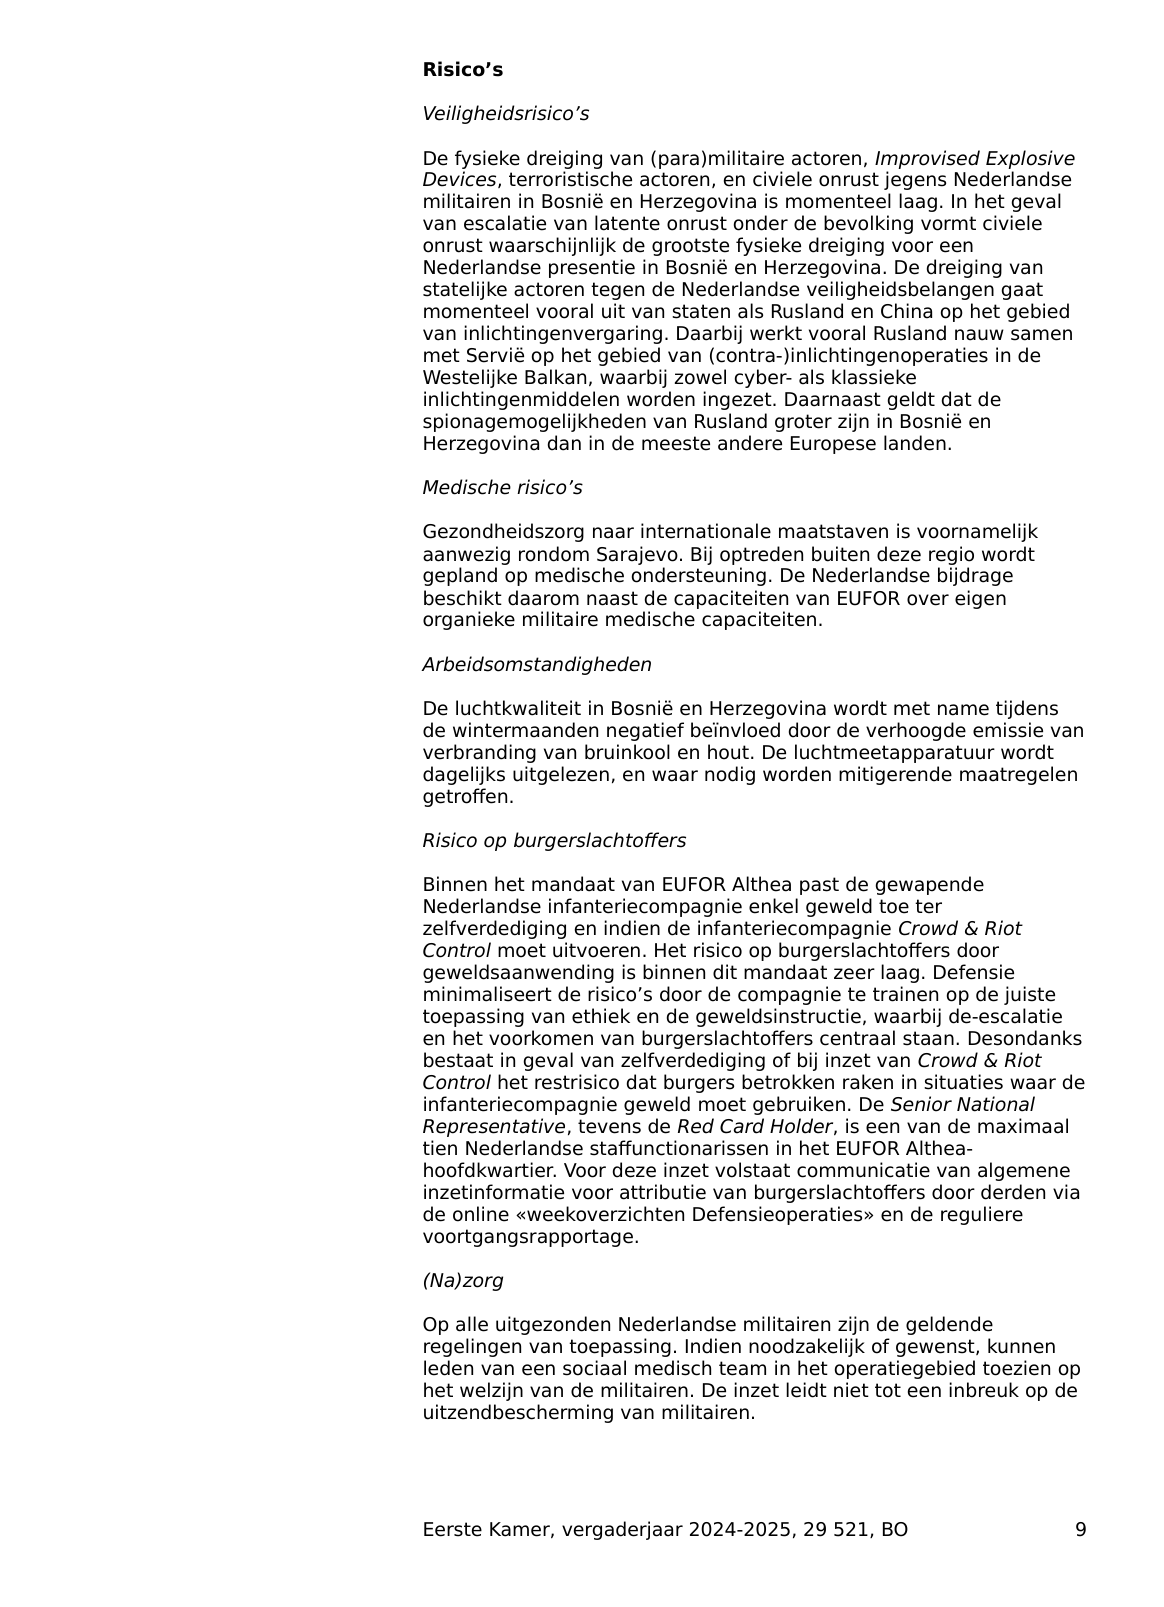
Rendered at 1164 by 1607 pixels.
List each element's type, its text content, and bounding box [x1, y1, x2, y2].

text Binnen het mandaat van EUFOR Althea past de gewapende Nederlandse infanteriecompagnie enkel geweld toe ter zelfverdediging en indien de infanteriecompagnie Crowd & Riot Control moet uitvoeren. Het risico op burgerslachtoffers door geweldsaanwending is binnen dit mandaat zeer laag. Defensie minimaliseert de risico’s door de compagnie te trainen op de juiste toepassing van ethiek en de geweldsinstructie, waarbij de-escalatie en het voorkomen van burgerslachtoffers centraal staan. Desondanks bestaat in geval van zelfverdediging of bij inzet van Crowd & Riot Control het restrisico dat burgers betrokken raken in situaties waar de infanteriecompagnie geweld moet gebruiken. De Senior National Representative, tevens de Red Card Holder, is een van de maximaal tien Nederlandse staffunctionarissen in het EUFOR Althea-hoofdkwartier. Voor deze inzet volstaat communicatie van algemene inzetinformatie voor attributie van burgerslachtoffers door derden via de online «weekoverzichten Defensieoperaties» en de reguliere voortgangsrapportage. [422, 874, 1087, 1248]
text Gezondheidszorg naar internationale maatstaven is voornamelijk aanwezig rondom Sarajevo. Bij optreden buiten deze regio wordt gepland op medische ondersteuning. De Nederlandse bijdrage beschikt daarom naast de capaciteiten van EUFOR over eigen organieke militaire medische capaciteiten. [422, 521, 1087, 631]
subtitle Risico’s [422, 59, 1087, 81]
subtitle Veiligheidsrisico’s [422, 103, 1087, 125]
text Op alle uitgezonden Nederlandse militairen zijn de geldende regelingen van toepassing. Indien noodzakelijk of gewenst, kunnen leden van een sociaal medisch team in het operatiegebied toezien op het welzijn van de militairen. De inzet leidt niet tot een inbreuk op de uitzendbescherming van militairen. [422, 1314, 1087, 1424]
subtitle Arbeidsomstandigheden [422, 653, 1087, 676]
text De luchtkwaliteit in Bosnië en Herzegovina wordt met name tijdens de wintermaanden negatief beïnvloed door de verhoogde emissie van verbranding van bruinkool en hout. De luchtmeetapparatuur wordt dagelijks uitgelezen, en waar nodig worden mitigerende maatregelen getroffen. [422, 698, 1087, 808]
subtitle Medische risico’s [422, 477, 1087, 499]
text De fysieke dreiging van (para)militaire actoren, Improvised Explosive Devices, terroristische actoren, en civiele onrust jegens Nederlandse militairen in Bosnië en Herzegovina is momenteel laag. In het geval van escalatie van latente onrust onder de bevolking vormt civiele onrust waarschijnlijk de grootste fysieke dreiging voor een Nederlandse presentie in Bosnië en Herzegovina. De dreiging van statelijke actoren tegen de Nederlandse veiligheidsbelangen gaat momenteel vooral uit van staten als Rusland en China op het gebied van inlichtingenvergaring. Daarbij werkt vooral Rusland nauw samen met Servië op het gebied van (contra-)inlichtingenoperaties in de Westelijke Balkan, waarbij zowel cyber- als klassieke inlichtingenmiddelen worden ingezet. Daarnaast geldt dat de spionagemogelijkheden van Rusland groter zijn in Bosnië en Herzegovina dan in de meeste andere Europese landen. [422, 147, 1087, 455]
subtitle (Na)zorg [422, 1270, 1087, 1292]
subtitle Risico op burgerslachtoffers [422, 830, 1087, 852]
